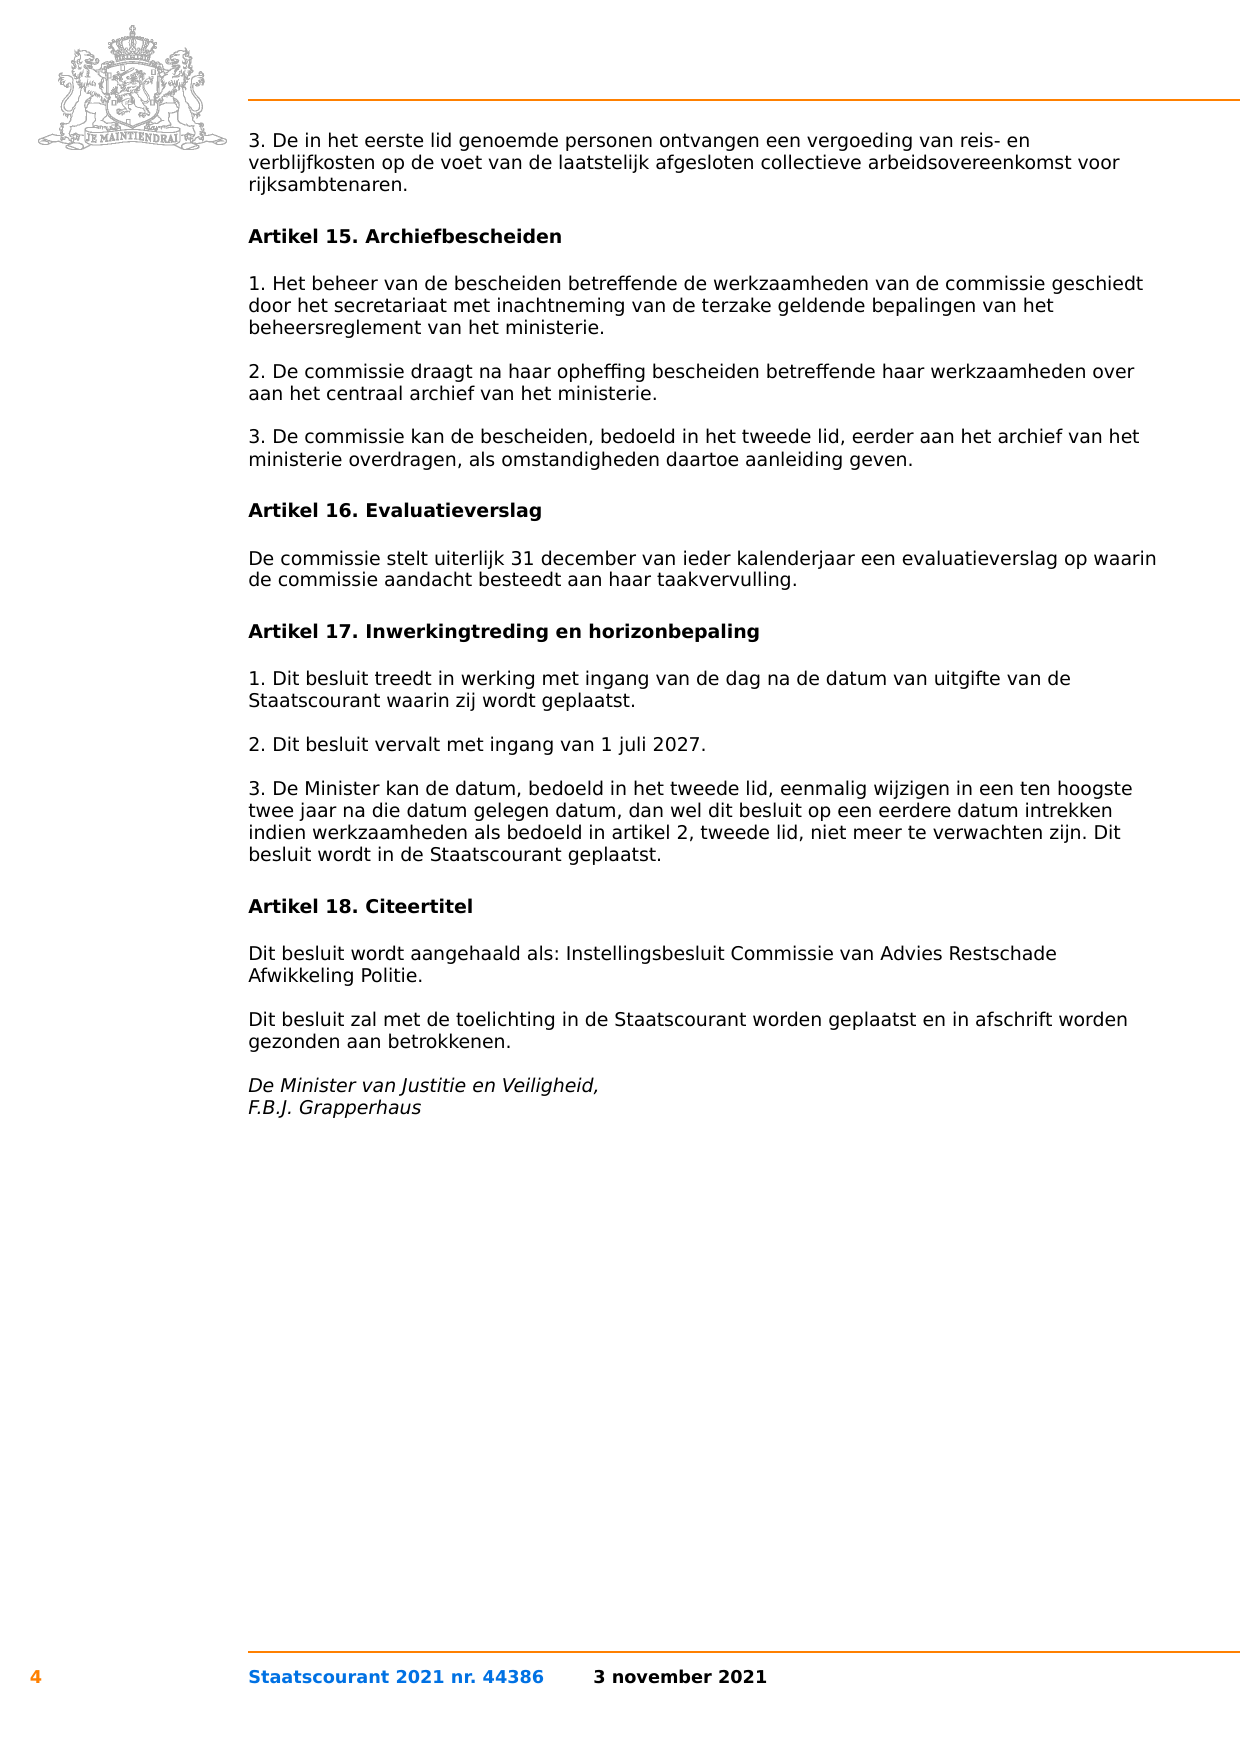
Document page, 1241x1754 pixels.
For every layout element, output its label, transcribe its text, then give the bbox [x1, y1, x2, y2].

text 3. De Minister kan de datum, bedoeld in het tweede lid, eenmalig wijzigen in een ten hoogste twee jaar na die datum gelegen datum, dan wel dit besluit op een eerdere datum intrekken indien werkzaamheden als bedoeld in artikel 2, tweede lid, niet meer te verwachten zijn. Dit besluit wordt in de Staatscourant geplaatst. [248, 778, 1163, 866]
text De commissie stelt uiterlijk 31 december van ieder kalenderjaar een evaluatieverslag op waarin de commissie aandacht besteedt aan haar taakvervulling. [248, 547, 1163, 591]
subtitle Artikel 15. Archiefbescheiden [248, 226, 1163, 248]
picture [38, 25, 227, 150]
text De Minister van Justitie en Veiligheid, F.B.J. Grapperhaus [248, 1074, 1163, 1118]
subtitle Artikel 18. Citeertitel [248, 896, 1163, 918]
text 3. De in het eerste lid genoemde personen ontvangen een vergoeding van reis- en verblijfkosten op de voet van de laatstelijk afgesloten collectieve arbeidsovereenkomst voor rijksambtenaren. [248, 130, 1163, 196]
subtitle Artikel 17. Inwerkingtreding en horizonbepaling [248, 621, 1163, 643]
text 2. Dit besluit vervalt met ingang van 1 juli 2027. [248, 734, 1163, 756]
text Dit besluit zal met de toelichting in de Staatscourant worden geplaatst en in afschrift worden gezonden aan betrokkenen. [248, 1009, 1163, 1053]
text 1. Dit besluit treedt in werking met ingang van de dag na de datum van uitgifte van de Staatscourant waarin zij wordt geplaatst. [248, 668, 1163, 712]
subtitle Artikel 16. Evaluatieverslag [248, 500, 1163, 522]
text 2. De commissie draagt na haar opheffing bescheiden betreffende haar werkzaamheden over aan het centraal archief van het ministerie. [248, 361, 1163, 404]
text 1. Het beheer van de bescheiden betreffende de werkzaamheden van de commissie geschiedt door het secretariaat met inachtneming van de terzake geldende bepalingen van het beheersreglement van het ministerie. [248, 273, 1163, 339]
text 3. De commissie kan de bescheiden, bedoeld in het tweede lid, eerder aan het archief van het ministerie overdragen, als omstandigheden daartoe aanleiding geven. [248, 426, 1163, 470]
text Dit besluit wordt aangehaald als: Instellingsbesluit Commissie van Advies Restschade Afwikkeling Politie. [248, 943, 1163, 987]
